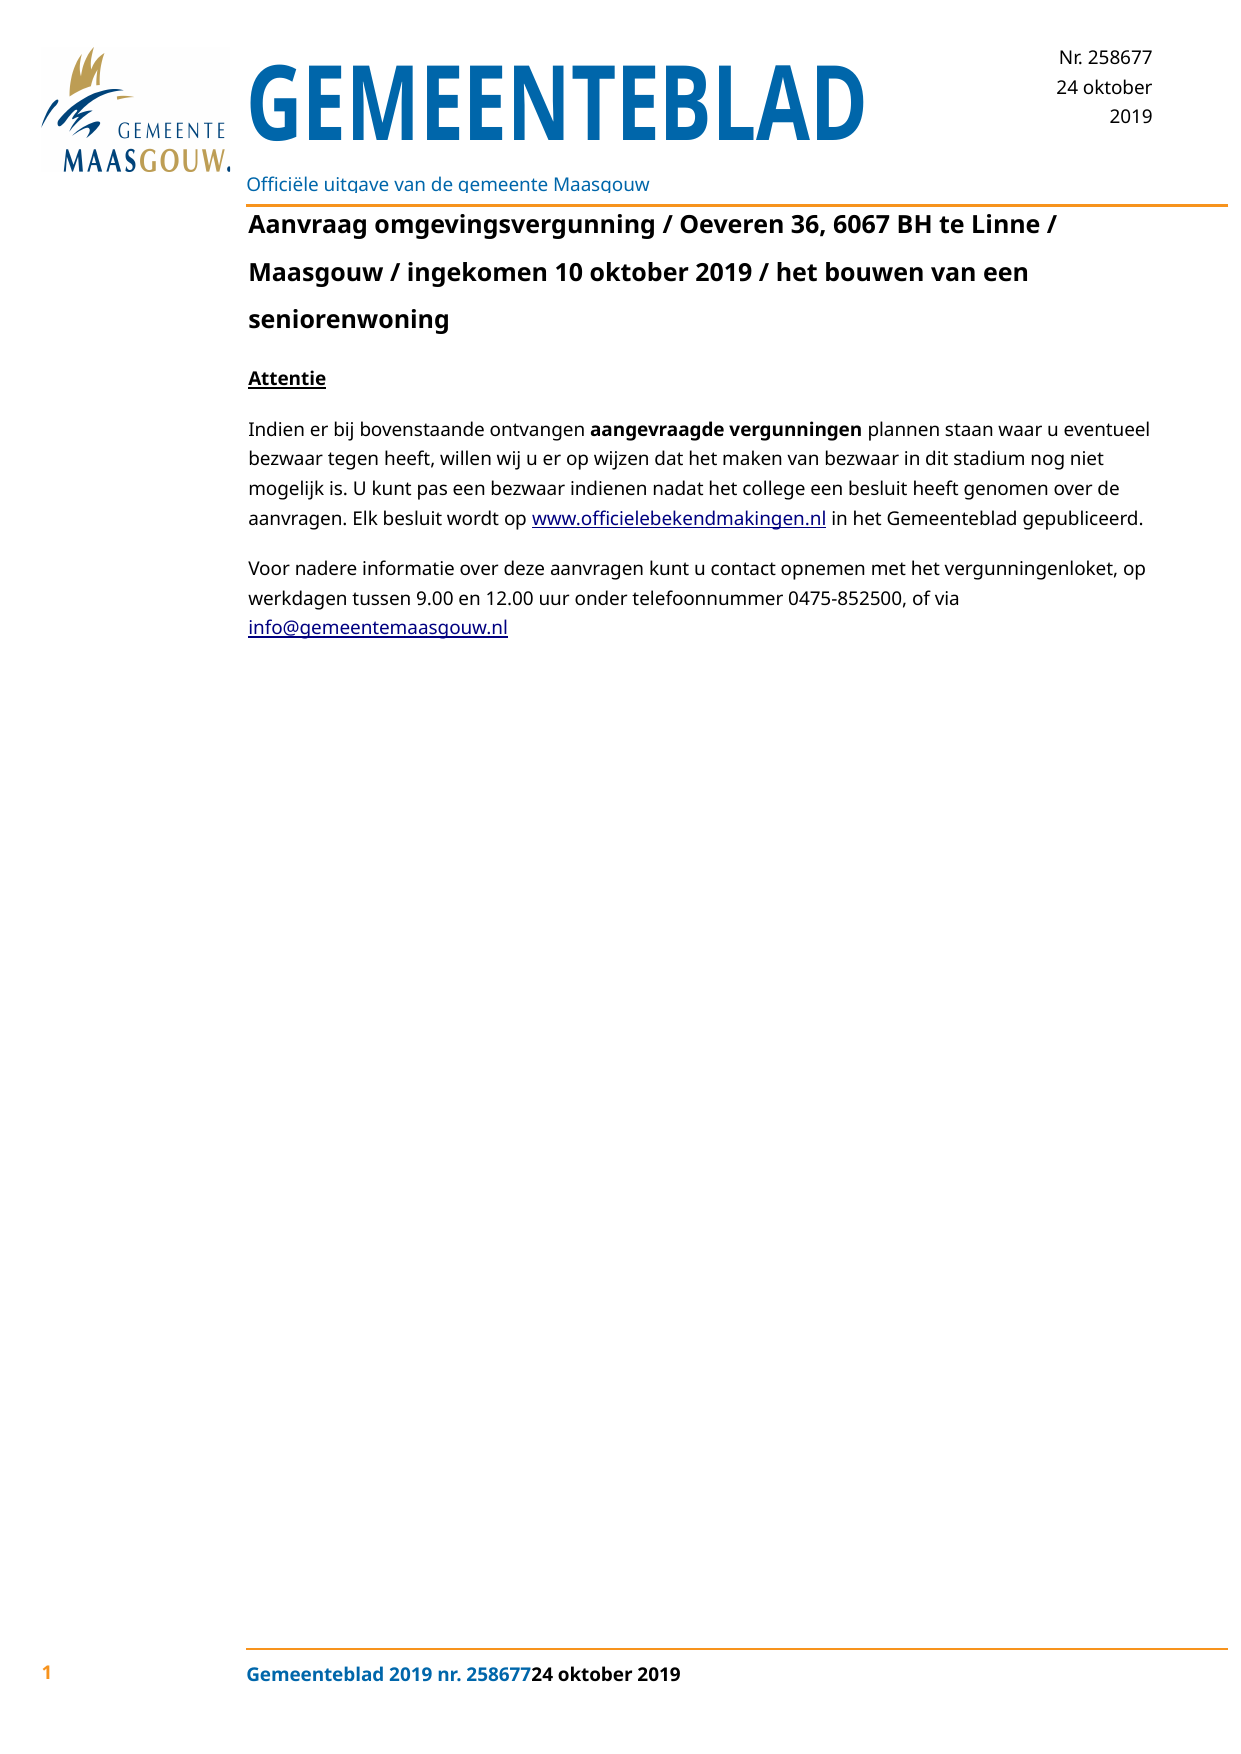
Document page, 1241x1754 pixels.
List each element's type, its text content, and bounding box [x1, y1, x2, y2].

text Voor nadere informatie over deze aanvragen kunt u contact opnemen met het vergunningenloket, op werkdagen tussen 9.00 en 12.00 uur onder telefoonnummer 0475-852500, of via info@gemeentemaasgouw.nl [248, 555, 1152, 640]
text Indien er bij bovenstaande ontvangen aangevraagde vergunningen plannen staan waar u eventueel bezwaar tegen heeft, willen wij u er op wijzen dat het maken van bezwaar in dit stadium nog niet mogelijk is. U kunt pas een bezwaar indienen nadat het college een besluit heeft genomen over de aanvragen. Elk besluit wordt op www.officielebekendmakingen.nl in het Gemeenteblad gepubliceerd. [248, 416, 1152, 530]
text Attentie [248, 366, 1152, 391]
text Aanvraag omgevingsvergunning / Oeveren 36, 6067 BH te Linne / Maasgouw / ingekomen 10 oktober 2019 / het bouwen van een seniorenwoning [248, 207, 1152, 336]
picture [41, 47, 231, 172]
